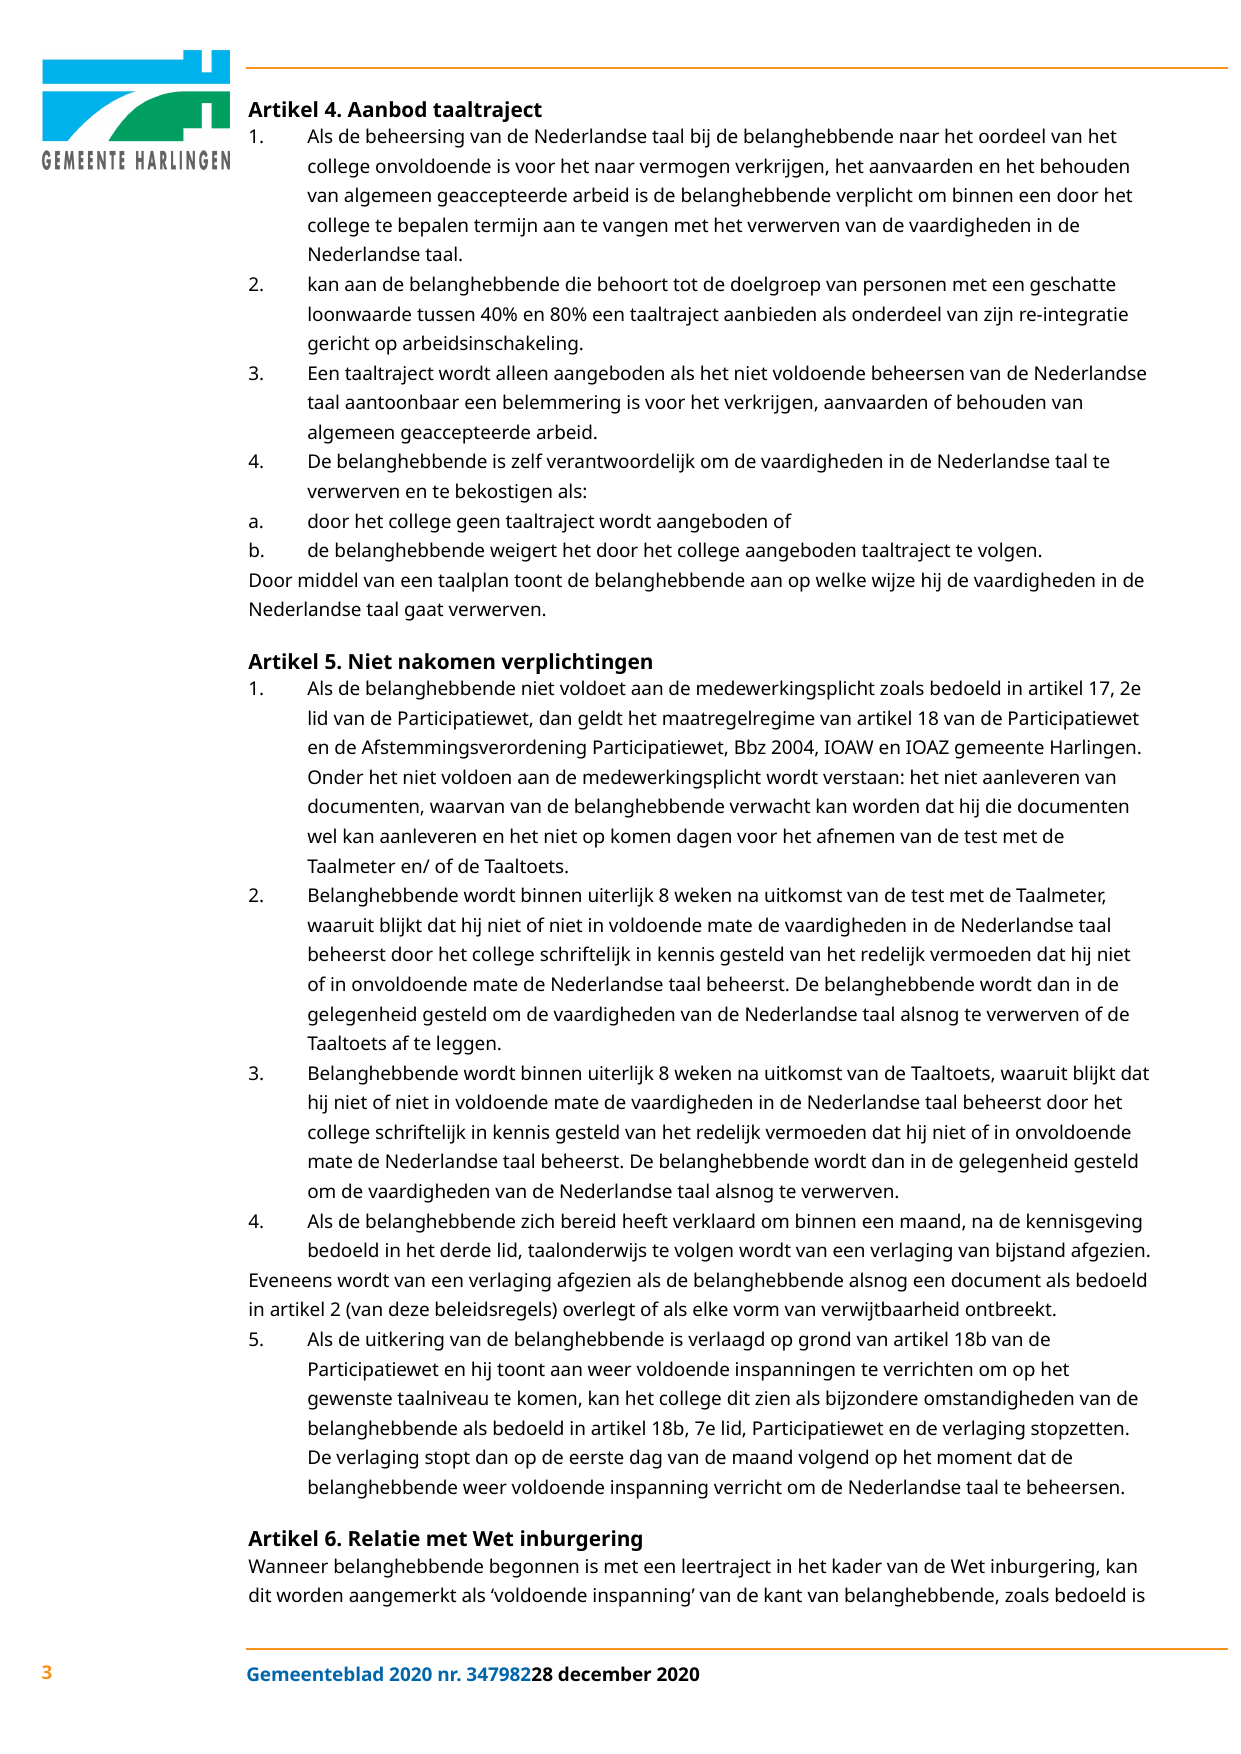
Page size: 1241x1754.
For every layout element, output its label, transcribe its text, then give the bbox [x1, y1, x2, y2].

list De belanghebbende is zelf verantwoordelijk om de vaardigheden in de Nederlandse taal te verwerven en te bekostigen als: [248, 449, 1152, 504]
list Als de belanghebbende niet voldoet aan de medewerkingsplicht zoals bedoeld in artikel 17, 2e lid van de Participatiewet, dan geldt het maatregelregime van artikel 18 van de Participatiewet en de Afstemmingsverordening Participatiewet, Bbz 2004, IOAW en IOAZ gemeente Harlingen. Onder het niet voldoen aan de medewerkingsplicht wordt verstaan: het niet aanleveren van documenten, waarvan van de belanghebbende verwacht kan worden dat hij die documenten wel kan aanleveren en het niet op komen dagen voor het afnemen van de test met de Taalmeter en/ of de Taaltoets. [248, 675, 1152, 879]
list Als de beheersing van de Nederlandse taal bij de belanghebbende naar het oordeel van het college onvoldoende is voor het naar vermogen verkrijgen, het aanvaarden en het behouden van algemeen geaccepteerde arbeid is de belanghebbende verplicht om binnen een door het college te bepalen termijn aan te vangen met het verwerven van de vaardigheden in de Nederlandse taal. [248, 123, 1152, 267]
text Artikel 4. Aanbod taaltraject [248, 95, 1152, 123]
text Door middel van een taalplan toont de belanghebbende aan op welke wijze hij de vaardigheden in de Nederlandse taal gaat verwerven. [248, 567, 1152, 622]
text Eveneens wordt van een verlaging afgezien als de belanghebbende alsnog een document als bedoeld in artikel 2 (van deze beleidsregels) overlegt of als elke vorm van verwijtbaarheid ontbreekt. [248, 1267, 1152, 1322]
text Wanneer belanghebbende begonnen is met een leertraject in het kader van de Wet inburgering, kan dit worden aangemerkt als ‘voldoende inspanning’ van de kant van belanghebbende, zoals bedoeld is [248, 1553, 1152, 1608]
list Een taaltraject wordt alleen aangeboden als het niet voldoende beheersen van de Nederlandse taal aantoonbaar een belemmering is voor het verkrijgen, aanvaarden of behouden van algemeen geaccepteerde arbeid. [248, 360, 1152, 445]
text Artikel 5. Niet nakomen verplichtingen [248, 647, 1152, 675]
list kan aan de belanghebbende die behoort tot de doelgroep van personen met een geschatte loonwaarde tussen 40% en 80% een taaltraject aanbieden als onderdeel van zijn re-integratie gericht op arbeidsinschakeling. [248, 271, 1152, 356]
list Als de uitkering van de belanghebbende is verlaagd op grond van artikel 18b van de Participatiewet en hij toont aan weer voldoende inspanningen te verrichten om op het gewenste taalniveau te komen, kan het college dit zien als bijzondere omstandigheden van de belanghebbende als bedoeld in artikel 18b, 7e lid, Participatiewet en de verlaging stopzetten. De verlaging stopt dan op de eerste dag van de maand volgend op het moment dat de belanghebbende weer voldoende inspanning verricht om de Nederlandse taal te beheersen. [248, 1326, 1152, 1500]
list door het college geen taaltraject wordt aangeboden of [248, 508, 1152, 533]
list Als de belanghebbende zich bereid heeft verklaard om binnen een maand, na de kennisgeving bedoeld in het derde lid, taalonderwijs te volgen wordt van een verlaging van bijstand afgezien. [248, 1208, 1152, 1263]
picture [41, 47, 231, 172]
list Belanghebbende wordt binnen uiterlijk 8 weken na uitkomst van de Taaltoets, waaruit blijkt dat hij niet of niet in voldoende mate de vaardigheden in de Nederlandse taal beheerst door het college schriftelijk in kennis gesteld van het redelijk vermoeden dat hij niet of in onvoldoende mate de Nederlandse taal beheerst. De belanghebbende wordt dan in de gelegenheid gesteld om de vaardigheden van de Nederlandse taal alsnog te verwerven. [248, 1060, 1152, 1204]
list de belanghebbende weigert het door het college aangeboden taaltraject te volgen. [248, 537, 1152, 563]
list Belanghebbende wordt binnen uiterlijk 8 weken na uitkomst van de test met de Taalmeter, waaruit blijkt dat hij niet of niet in voldoende mate de vaardigheden in de Nederlandse taal beheerst door het college schriftelijk in kennis gesteld van het redelijk vermoeden dat hij niet of in onvoldoende mate de Nederlandse taal beheerst. De belanghebbende wordt dan in de gelegenheid gesteld om de vaardigheden van de Nederlandse taal alsnog te verwerven of de Taaltoets af te leggen. [248, 882, 1152, 1056]
text Artikel 6. Relatie met Wet inburgering [248, 1524, 1152, 1553]
